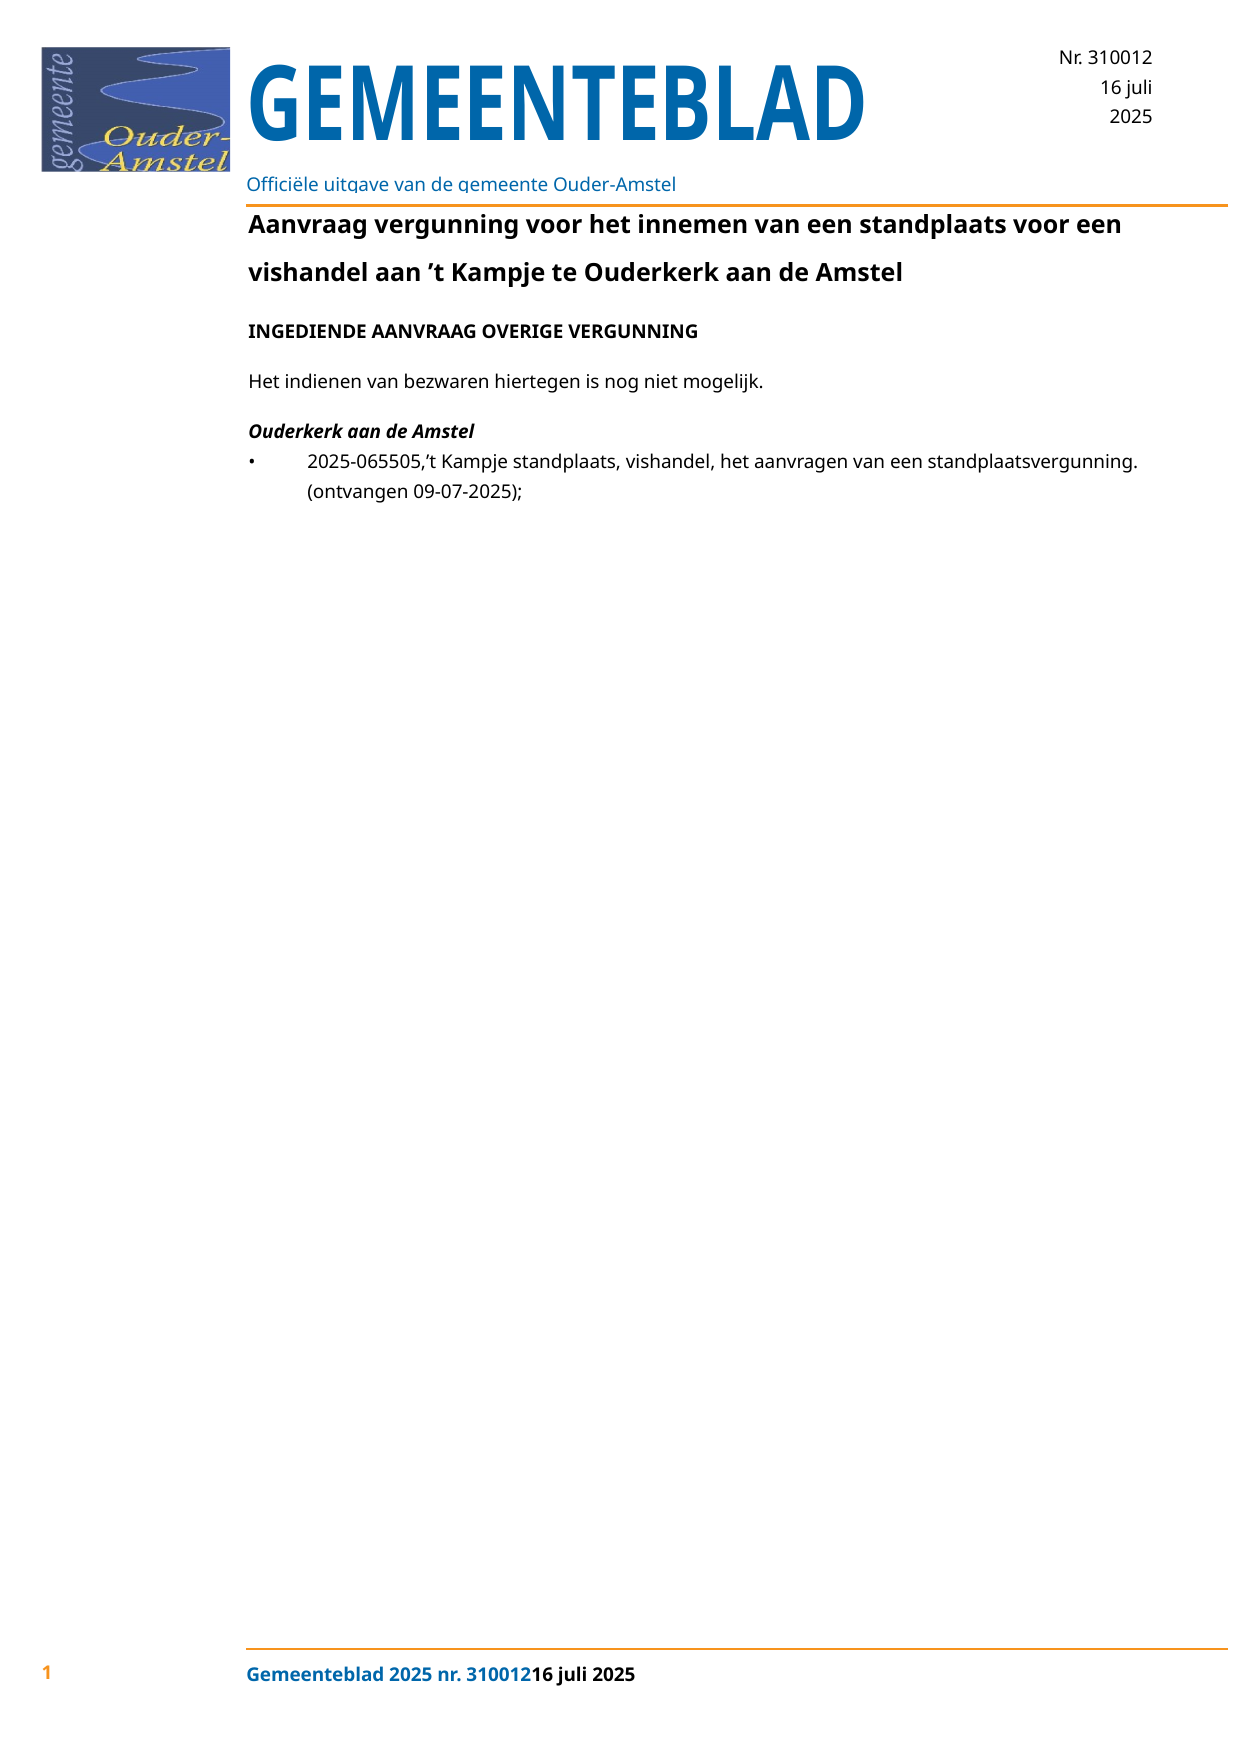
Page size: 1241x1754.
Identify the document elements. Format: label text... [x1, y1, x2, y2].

picture [41, 47, 231, 172]
list 2025-065505,’t Kampje standplaats, vishandel, het aanvragen van een standplaatsvergunning. (ontvangen 09-07-2025); [248, 448, 1152, 504]
text Het indienen van bezwaren hiertegen is nog niet mogelijk. [248, 368, 1152, 394]
text INGEDIENDE AANVRAAG OVERIGE VERGUNNING [248, 318, 1152, 344]
text Ouderkerk aan de Amstel [248, 419, 1152, 444]
text Aanvraag vergunning voor het innemen van een standplaats voor een vishandel aan ’t Kampje te Ouderkerk aan de Amstel [248, 207, 1152, 288]
